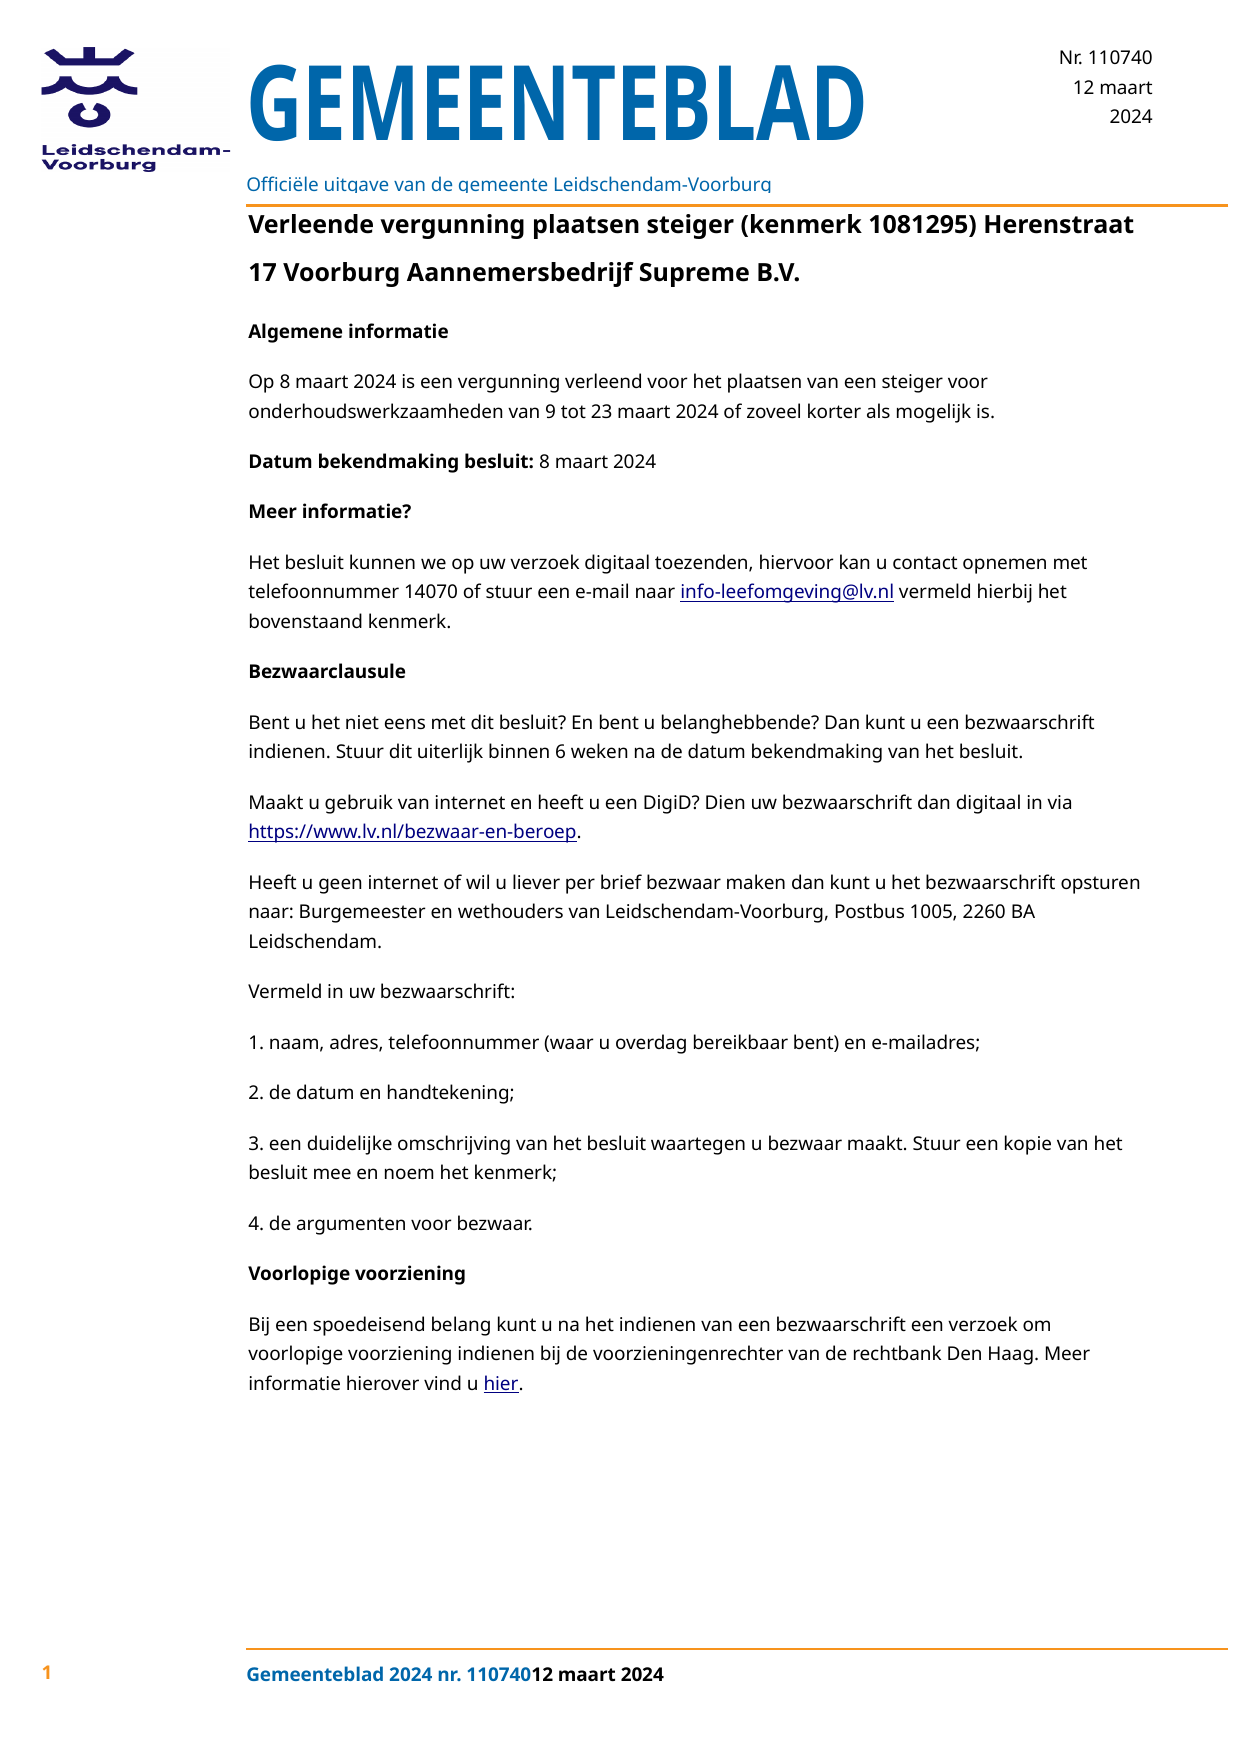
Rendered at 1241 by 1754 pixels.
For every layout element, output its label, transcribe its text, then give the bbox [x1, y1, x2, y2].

text Het besluit kunnen we op uw verzoek digitaal toezenden, hiervoor kan u contact opnemen met telefoonnummer 14070 of stuur een e-mail naar info-leefomgeving@lv.nl vermeld hierbij het bovenstaand kenmerk. [248, 549, 1152, 634]
text Bezwaarclausule [248, 659, 1152, 684]
text 3. een duidelijke omschrijving van het besluit waartegen u bezwaar maakt. Stuur een kopie van het besluit mee en noem het kenmerk; [248, 1130, 1152, 1185]
text Voorlopige voorziening [248, 1260, 1152, 1286]
picture [41, 47, 231, 172]
text Vermeld in uw bezwaarschrift: [248, 979, 1152, 1004]
text Verleende vergunning plaatsen steiger (kenmerk 1081295) Herenstraat 17 Voorburg Aannemersbedrijf Supreme B.V. [248, 207, 1152, 288]
text Bij een spoedeisend belang kunt u na het indienen van een bezwaarschrift een verzoek om voorlopige voorziening indienen bij de voorzieningenrechter van de rechtbank Den Haag. Meer informatie hierover vind u hier. [248, 1311, 1152, 1396]
text Op 8 maart 2024 is een vergunning verleend voor het plaatsen van een steiger voor onderhoudswerkzaamheden van 9 tot 23 maart 2024 of zoveel korter als mogelijk is. [248, 368, 1152, 424]
text 4. de argumenten voor bezwaar. [248, 1210, 1152, 1236]
text 2. de datum en handtekening; [248, 1079, 1152, 1105]
text Algemene informatie [248, 318, 1152, 344]
text Heeft u geen internet of wil u liever per brief bezwaar maken dan kunt u het bezwaarschrift opsturen naar: Burgemeester en wethouders van Leidschendam-Voorburg, Postbus 1005, 2260 BA Leidschendam. [248, 869, 1152, 954]
text Bent u het niet eens met dit besluit? En bent u belanghebbende? Dan kunt u een bezwaarschrift indienen. Stuur dit uiterlijk binnen 6 weken na de datum bekendmaking van het besluit. [248, 709, 1152, 764]
text Datum bekendmaking besluit: 8 maart 2024 [248, 448, 1152, 474]
text Maakt u gebruik van internet en heeft u een DigiD? Dien uw bezwaarschrift dan digitaal in via https://www.lv.nl/bezwaar-en-beroep. [248, 789, 1152, 844]
text Meer informatie? [248, 499, 1152, 524]
text 1. naam, adres, telefoonnummer (waar u overdag bereikbaar bent) en e-mailadres; [248, 1029, 1152, 1055]
